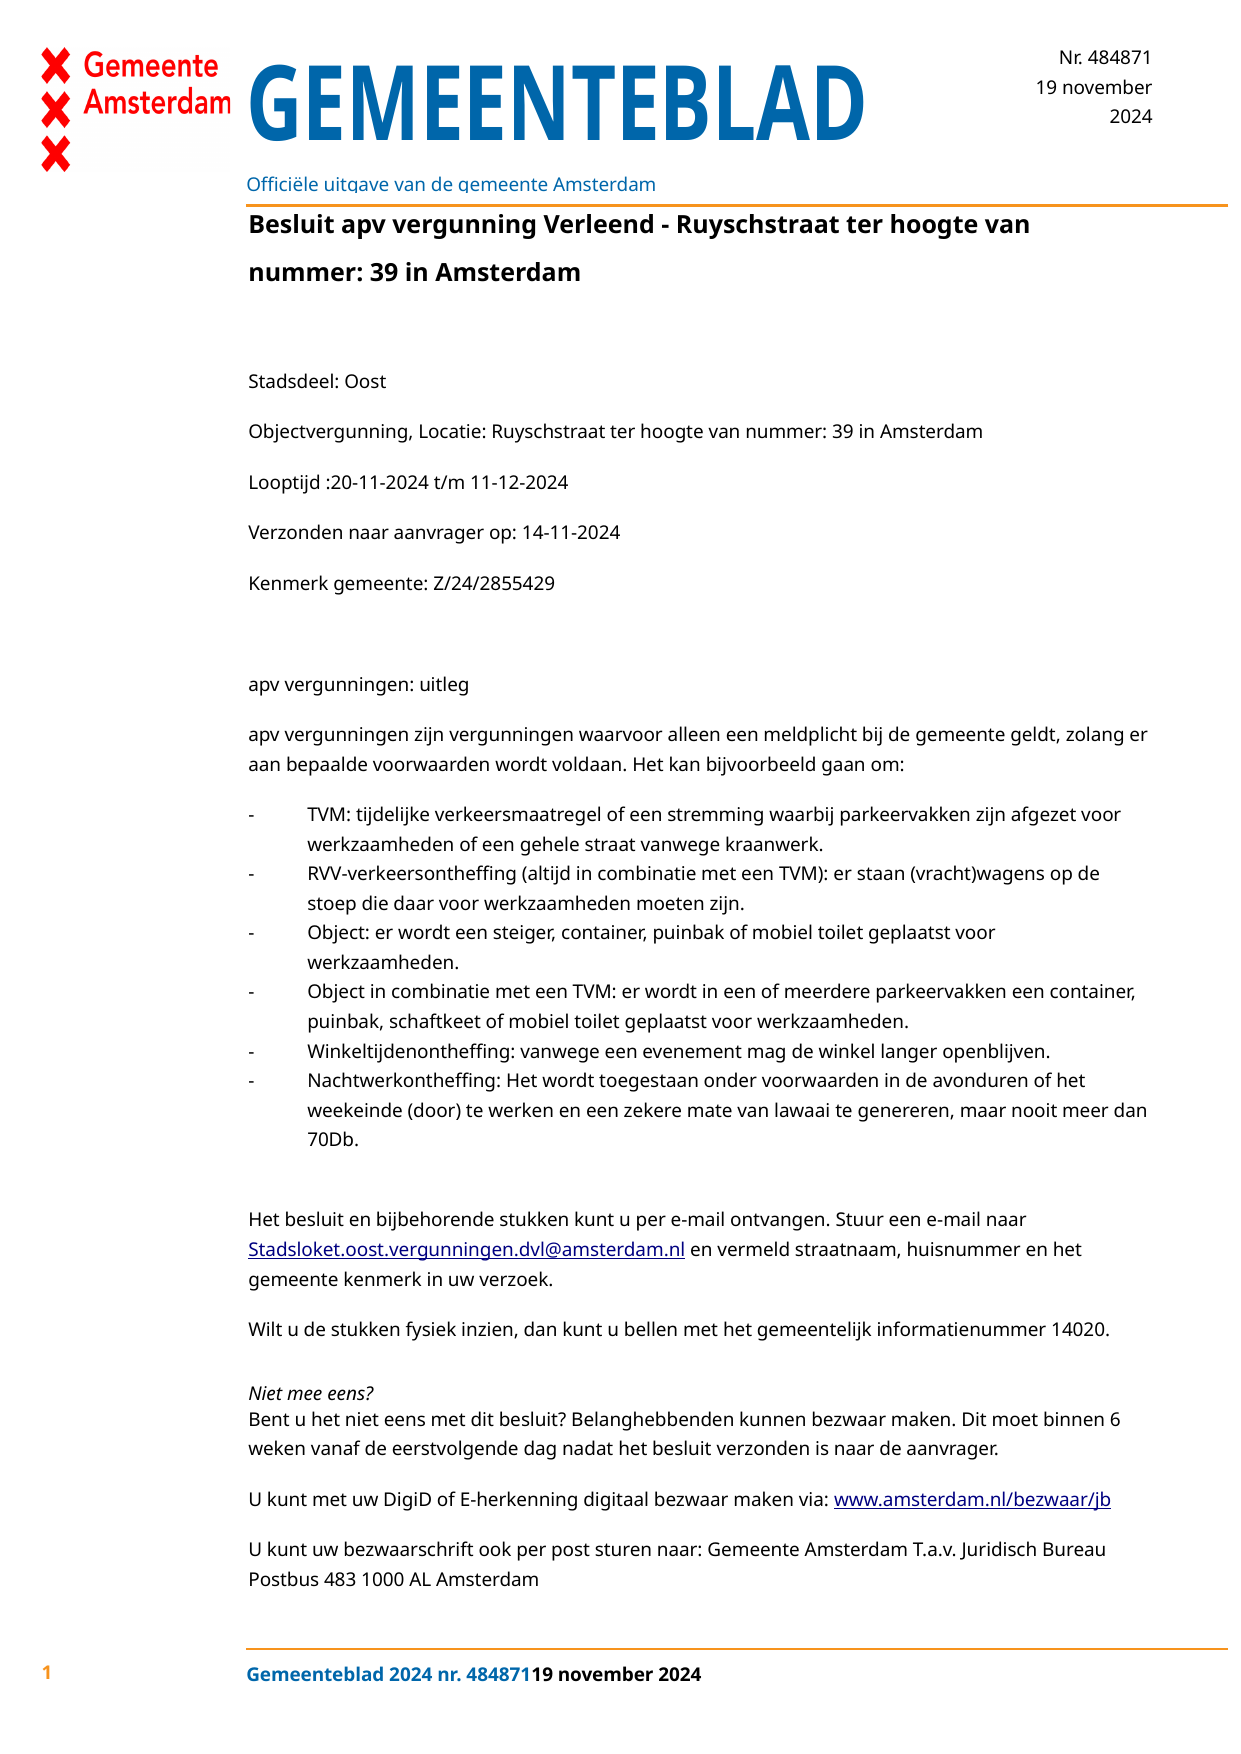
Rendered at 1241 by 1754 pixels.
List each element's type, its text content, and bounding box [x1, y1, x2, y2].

text Stadsdeel: Oost [248, 368, 1152, 394]
list Object in combinatie met een TVM: er wordt in een of meerdere parkeervakken een container, puinbak, schaftkeet of mobiel toilet geplaatst voor werkzaamheden. [248, 979, 1152, 1034]
text Verzonden naar aanvrager op: 14-11-2024 [248, 519, 1152, 545]
text Wilt u de stukken fysiek inzien, dan kunt u bellen met het gemeentelijk informatienummer 14020. [248, 1316, 1152, 1342]
text Bent u het niet eens met dit besluit? Belanghebbenden kunnen bezwaar maken. Dit moet binnen 6 weken vanaf de eerstvolgende dag nadat het besluit verzonden is naar de aanvrager. [248, 1406, 1152, 1461]
picture [41, 47, 231, 172]
text Niet mee eens? [248, 1380, 1152, 1406]
text Besluit apv vergunning Verleend - Ruyschstraat ter hoogte van nummer: 39 in Amsterdam [248, 207, 1152, 288]
text apv vergunningen zijn vergunningen waarvoor alleen een meldplicht bij de gemeente geldt, zolang er aan bepaalde voorwaarden wordt voldaan. Het kan bijvoorbeeld gaan om: [248, 721, 1152, 777]
text U kunt uw bezwaarschrift ook per post sturen naar: Gemeente Amsterdam T.a.v. Juridisch Bureau Postbus 483 1000 AL Amsterdam [248, 1536, 1152, 1592]
list Nachtwerkontheffing: Het wordt toegestaan onder voorwaarden in de avonduren of het weekeinde (door) te werken en een zekere mate van lawaai te genereren, maar nooit meer dan 70Db. [248, 1067, 1152, 1152]
text apv vergunningen: uitleg [248, 671, 1152, 697]
list Winkeltijdenontheffing: vanwege een evenement mag de winkel langer openblijven. [248, 1038, 1152, 1064]
list RVV-verkeersontheffing (altijd in combinatie met een TVM): er staan (vracht)wagens op de stoep die daar voor werkzaamheden moeten zijn. [248, 860, 1152, 916]
text Looptijd :20-11-2024 t/m 11-12-2024 [248, 469, 1152, 495]
text Het besluit en bijbehorende stukken kunt u per e-mail ontvangen. Stuur een e-mail naar Stadsloket.oost.vergunningen.dvl@amsterdam.nl en vermeld straatnaam, huisnummer en het gemeente kenmerk in uw verzoek. [248, 1207, 1152, 1292]
list TVM: tijdelijke verkeersmaatregel of een stremming waarbij parkeervakken zijn afgezet voor werkzaamheden of een gehele straat vanwege kraanwerk. [248, 801, 1152, 857]
text U kunt met uw DigiD of E-herkenning digitaal bezwaar maken via: www.amsterdam.nl/bezwaar/jb [248, 1486, 1152, 1512]
text Kenmerk gemeente: Z/24/2855429 [248, 570, 1152, 596]
text Objectvergunning, Locatie: Ruyschstraat ter hoogte van nummer: 39 in Amsterdam [248, 419, 1152, 444]
list Object: er wordt een steiger, container, puinbak of mobiel toilet geplaatst voor werkzaamheden. [248, 919, 1152, 975]
